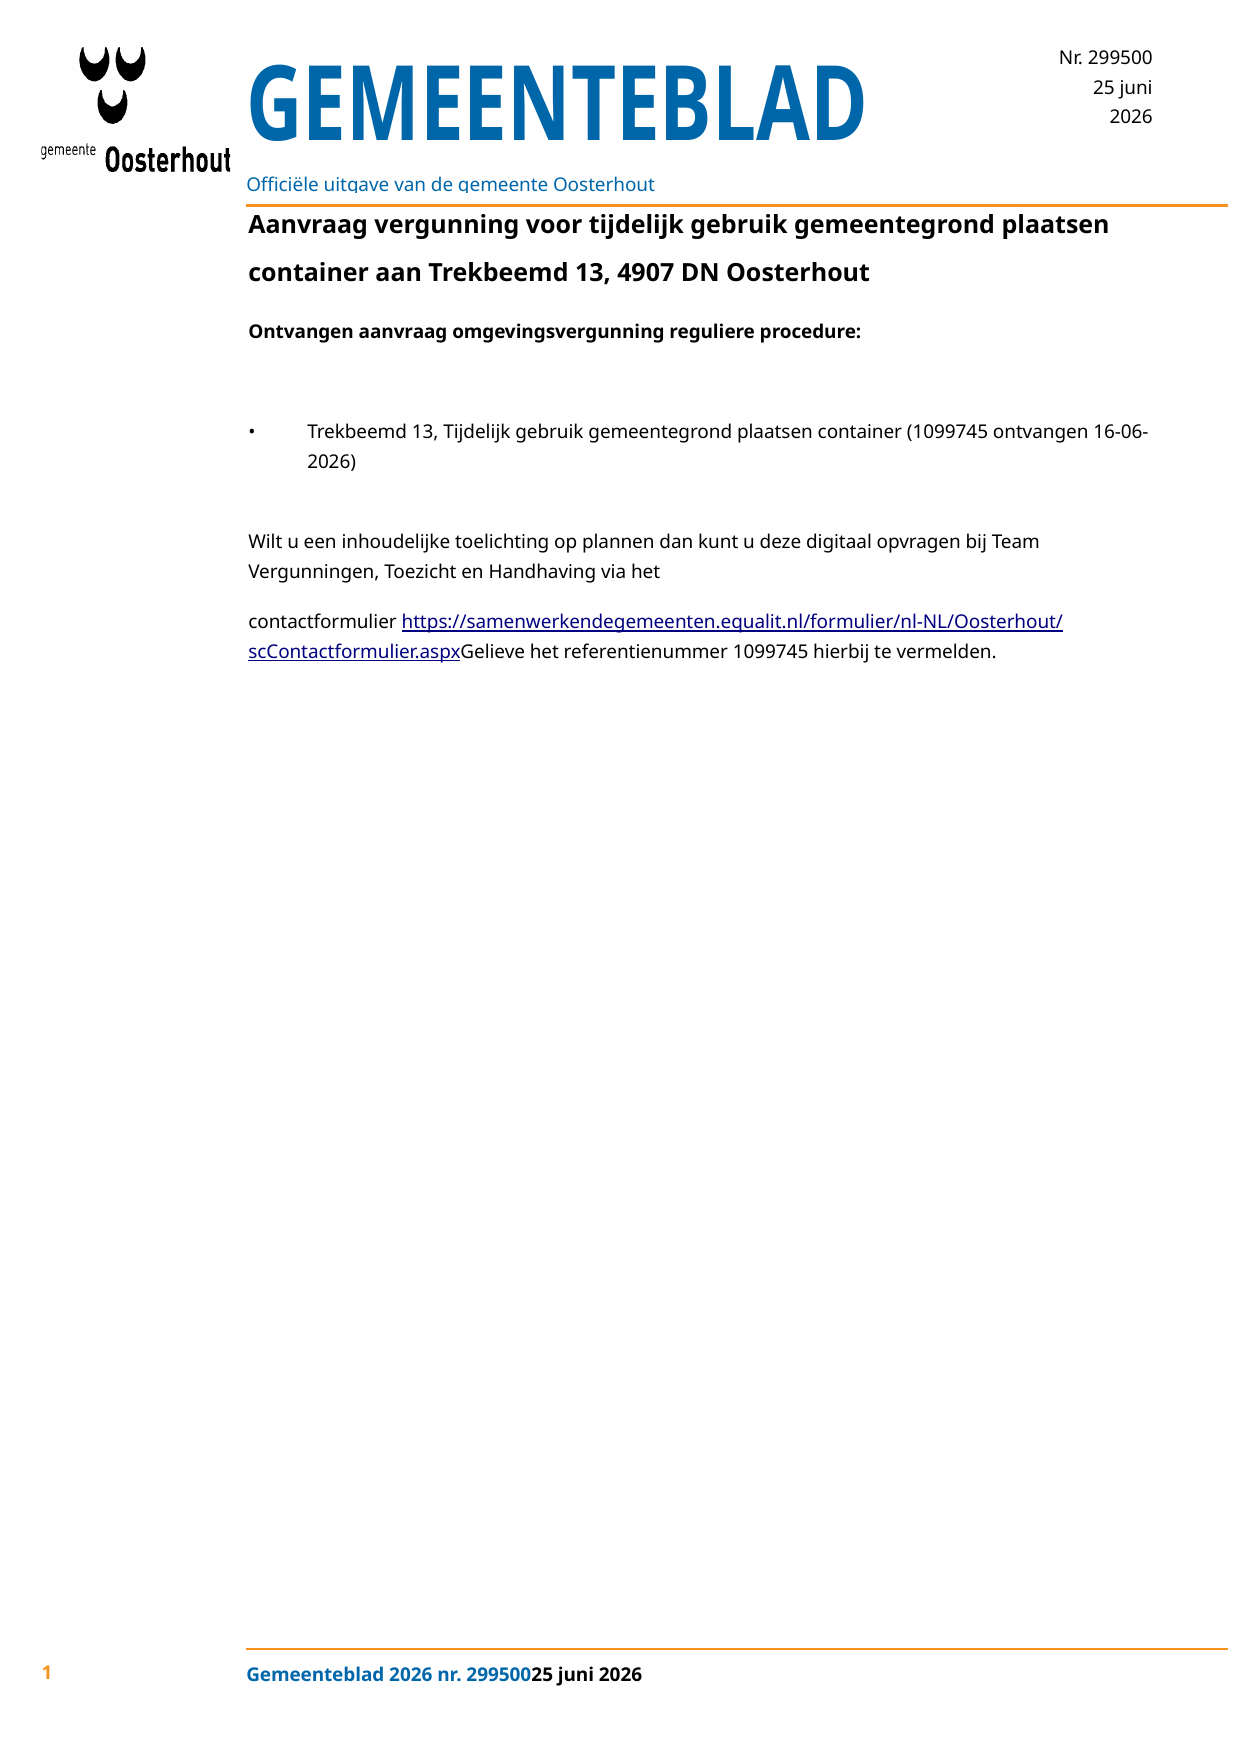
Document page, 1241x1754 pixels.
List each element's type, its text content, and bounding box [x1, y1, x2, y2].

list Trekbeemd 13, Tijdelijk gebruik gemeentegrond plaatsen container (1099745 ontvangen 16-06-2026) [248, 419, 1152, 474]
picture [41, 47, 231, 172]
text contactformulier https://samenwerkendegemeenten.equalit.nl/formulier/nl-NL/Oosterhout/scContactformulier.aspxGelieve het referentienummer 1099745 hierbij te vermelden. [248, 608, 1152, 664]
text Aanvraag vergunning voor tijdelijk gebruik gemeentegrond plaatsen container aan Trekbeemd 13, 4907 DN Oosterhout [248, 207, 1152, 288]
text Wilt u een inhoudelijke toelichting op plannen dan kunt u deze digitaal opvragen bij Team Vergunningen, Toezicht en Handhaving via het [248, 528, 1152, 584]
text Ontvangen aanvraag omgevingsvergunning reguliere procedure: [248, 318, 1152, 344]
